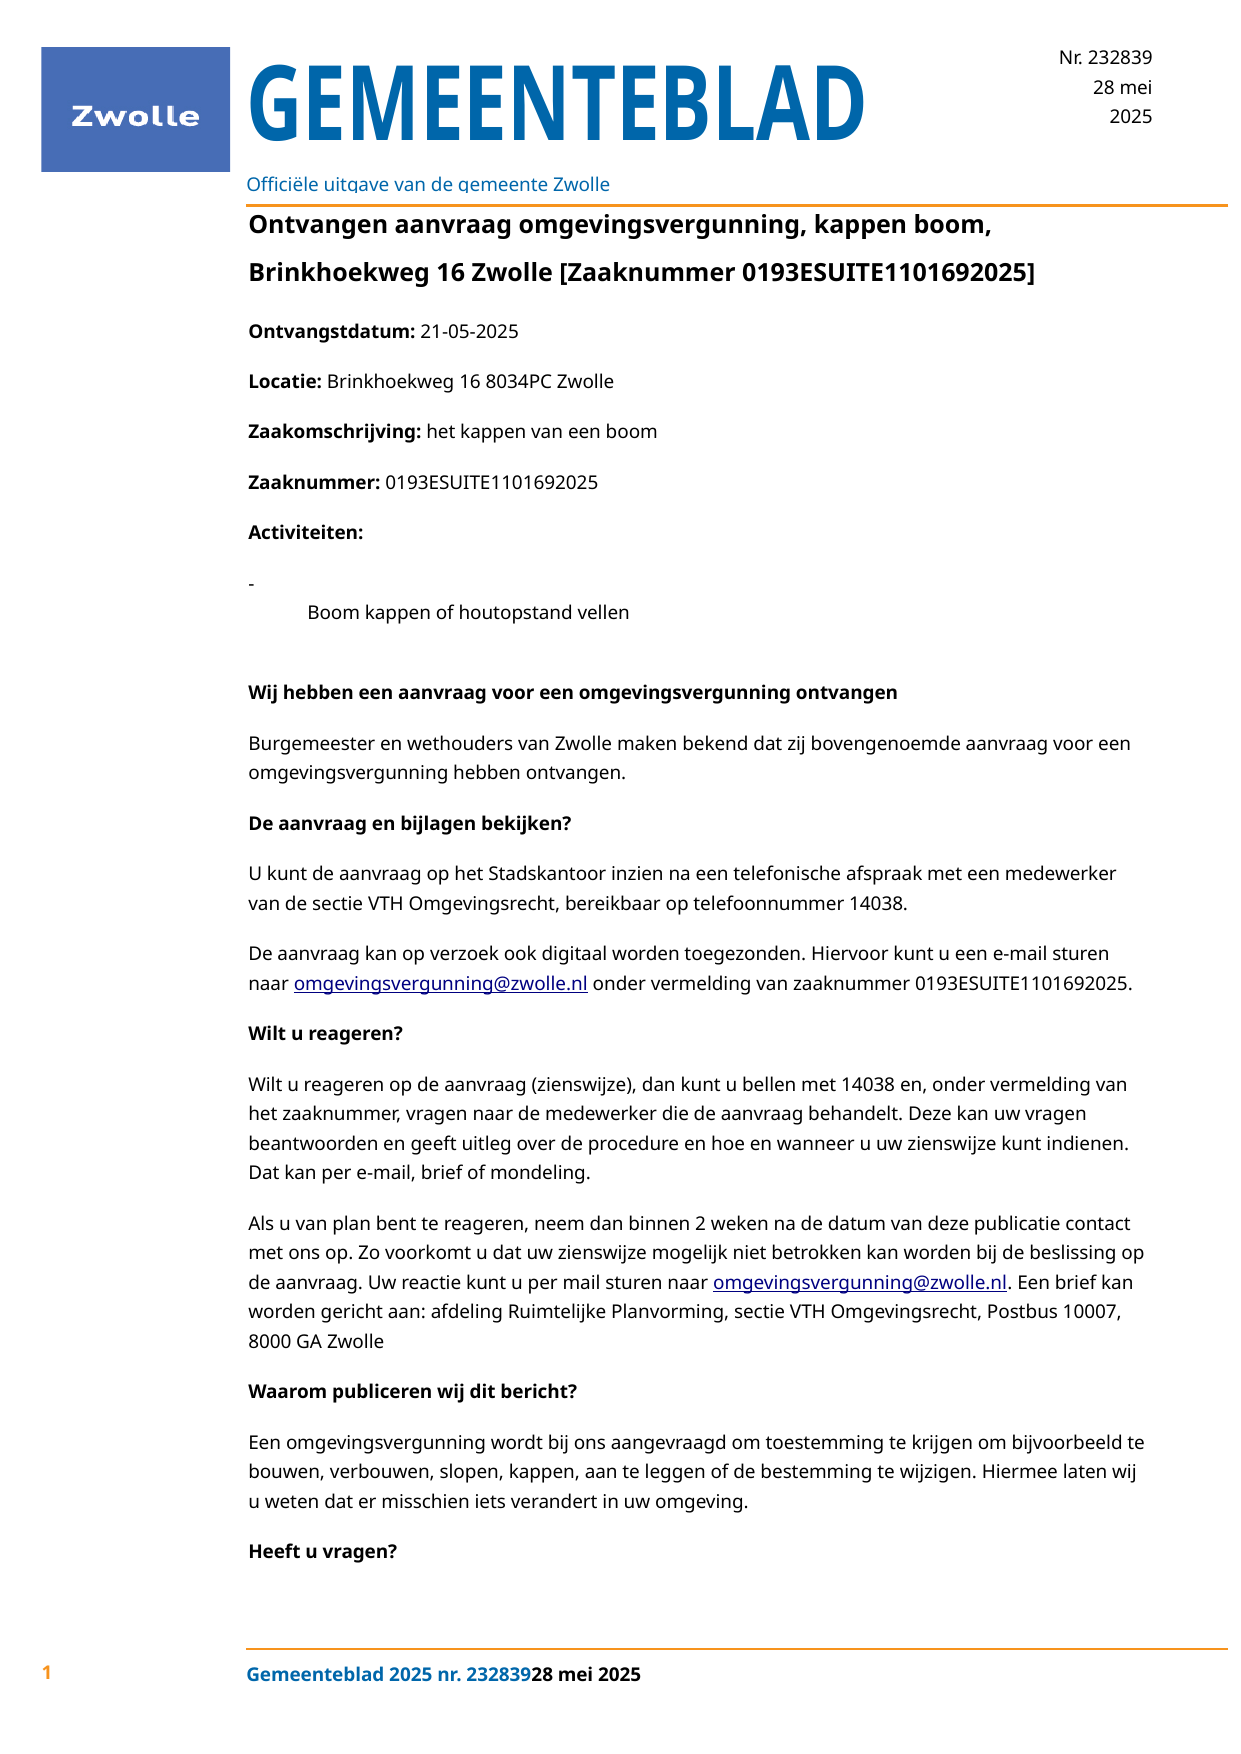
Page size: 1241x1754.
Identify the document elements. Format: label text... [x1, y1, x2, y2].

text Burgemeester en wethouders van Zwolle maken bekend dat zij bovengenoemde aanvraag voor een omgevingsvergunning hebben ontvangen. [248, 730, 1152, 785]
text Activiteiten: [248, 519, 1152, 545]
text De aanvraag en bijlagen bekijken? [248, 810, 1152, 836]
text De aanvraag kan op verzoek ook digitaal worden toegezonden. Hiervoor kunt u een e-mail sturen naar omgevingsvergunning@zwolle.nl onder vermelding van zaaknummer 0193ESUITE1101692025. [248, 940, 1152, 996]
text Ontvangen aanvraag omgevingsvergunning, kappen boom, Brinkhoekweg 16 Zwolle [Zaaknummer 0193ESUITE1101692025] [248, 207, 1152, 288]
text Een omgevingsvergunning wordt bij ons aangevraagd om toestemming te krijgen om bijvoorbeeld te bouwen, verbouwen, slopen, kappen, aan te leggen of de bestemming te wijzigen. Hiermee laten wij u weten dat er misschien iets verandert in uw omgeving. [248, 1429, 1152, 1514]
text Wilt u reageren op de aanvraag (zienswijze), dan kunt u bellen met 14038 en, onder vermelding van het zaaknummer, vragen naar de medewerker die de aanvraag behandelt. Deze kan uw vragen beantwoorden en geeft uitleg over de procedure en hoe en wanneer u uw zienswijze kunt indienen. Dat kan per e-mail, brief of mondeling. [248, 1071, 1152, 1185]
text U kunt de aanvraag op het Stadskantoor inzien na een telefonische afspraak met een medewerker van de sectie VTH Omgevingsrecht, bereikbaar op telefoonnummer 14038. [248, 860, 1152, 916]
list Boom kappen of houtopstand vellen [248, 599, 1152, 625]
text Zaaknummer: 0193ESUITE1101692025 [248, 469, 1152, 495]
text Locatie: Brinkhoekweg 16 8034PC Zwolle [248, 368, 1152, 394]
text Waarom publiceren wij dit bericht? [248, 1379, 1152, 1404]
text Zaakomschrijving: het kappen van een boom [248, 419, 1152, 444]
text Ontvangstdatum: 21-05-2025 [248, 318, 1152, 344]
text Als u van plan bent te reageren, neem dan binnen 2 weken na de datum van deze publicatie contact met ons op. Zo voorkomt u dat uw zienswijze mogelijk niet betrokken kan worden bij de beslissing op de aanvraag. Uw reactie kunt u per mail sturen naar omgevingsvergunning@zwolle.nl. Een brief kan worden gericht aan: afdeling Ruimtelijke Planvorming, sectie VTH Omgevingsrecht, Postbus 10007, 8000 GA Zwolle [248, 1210, 1152, 1354]
text Wij hebben een aanvraag voor een omgevingsvergunning ontvangen [248, 679, 1152, 705]
text Heeft u vragen? [248, 1539, 1152, 1564]
text Wilt u reageren? [248, 1020, 1152, 1046]
picture [41, 47, 231, 172]
